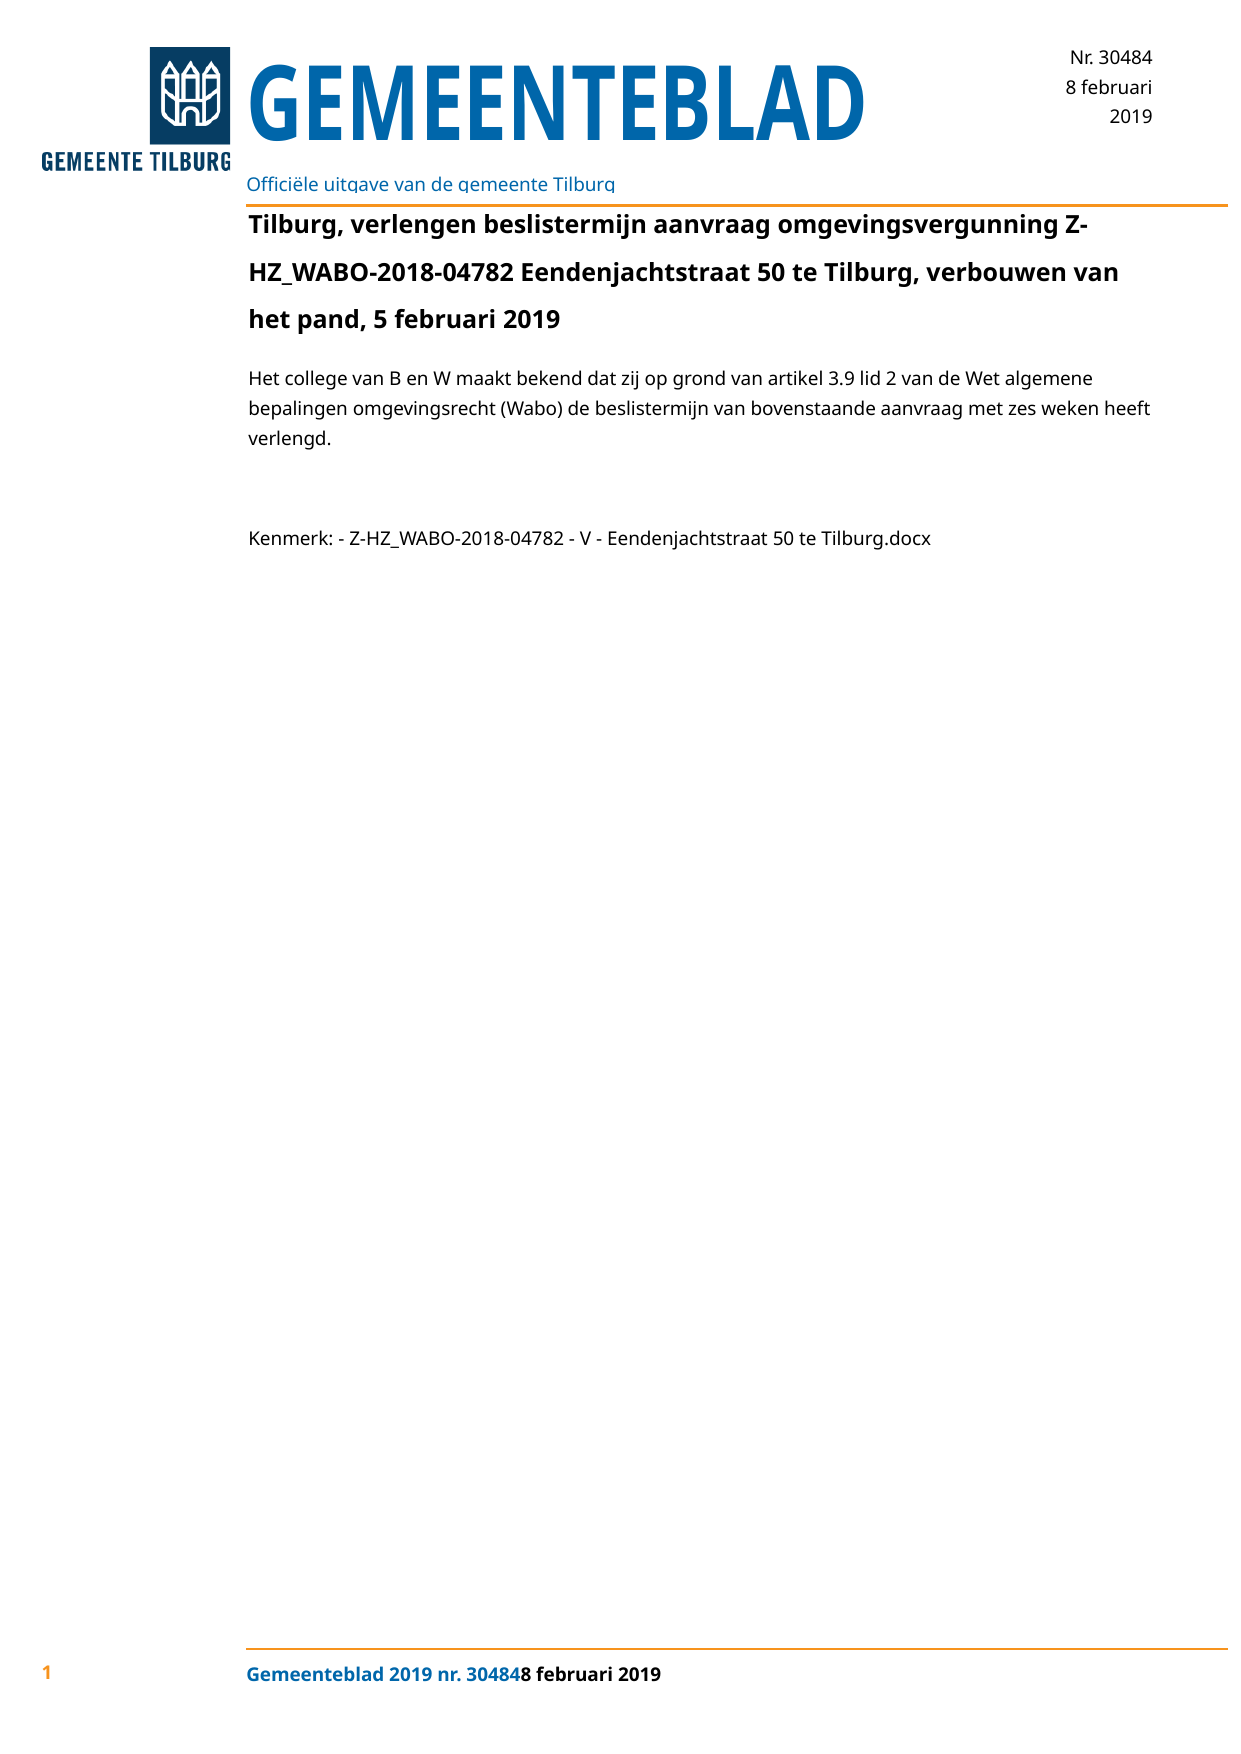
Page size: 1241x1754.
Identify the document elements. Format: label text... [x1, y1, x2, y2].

text Tilburg, verlengen beslistermijn aanvraag omgevingsvergunning Z-HZ_WABO-2018-04782 Eendenjachtstraat 50 te Tilburg, verbouwen van het pand, 5 februari 2019 [248, 207, 1152, 336]
picture [41, 47, 231, 172]
text Het college van B en W maakt bekend dat zij op grond van artikel 3.9 lid 2 van de Wet algemene bepalingen omgevingsrecht (Wabo) de beslistermijn van bovenstaande aanvraag met zes weken heeft verlengd. [248, 366, 1152, 450]
text Kenmerk: - Z-HZ_WABO-2018-04782 - V - Eendenjachtstraat 50 te Tilburg.docx [248, 526, 1152, 551]
